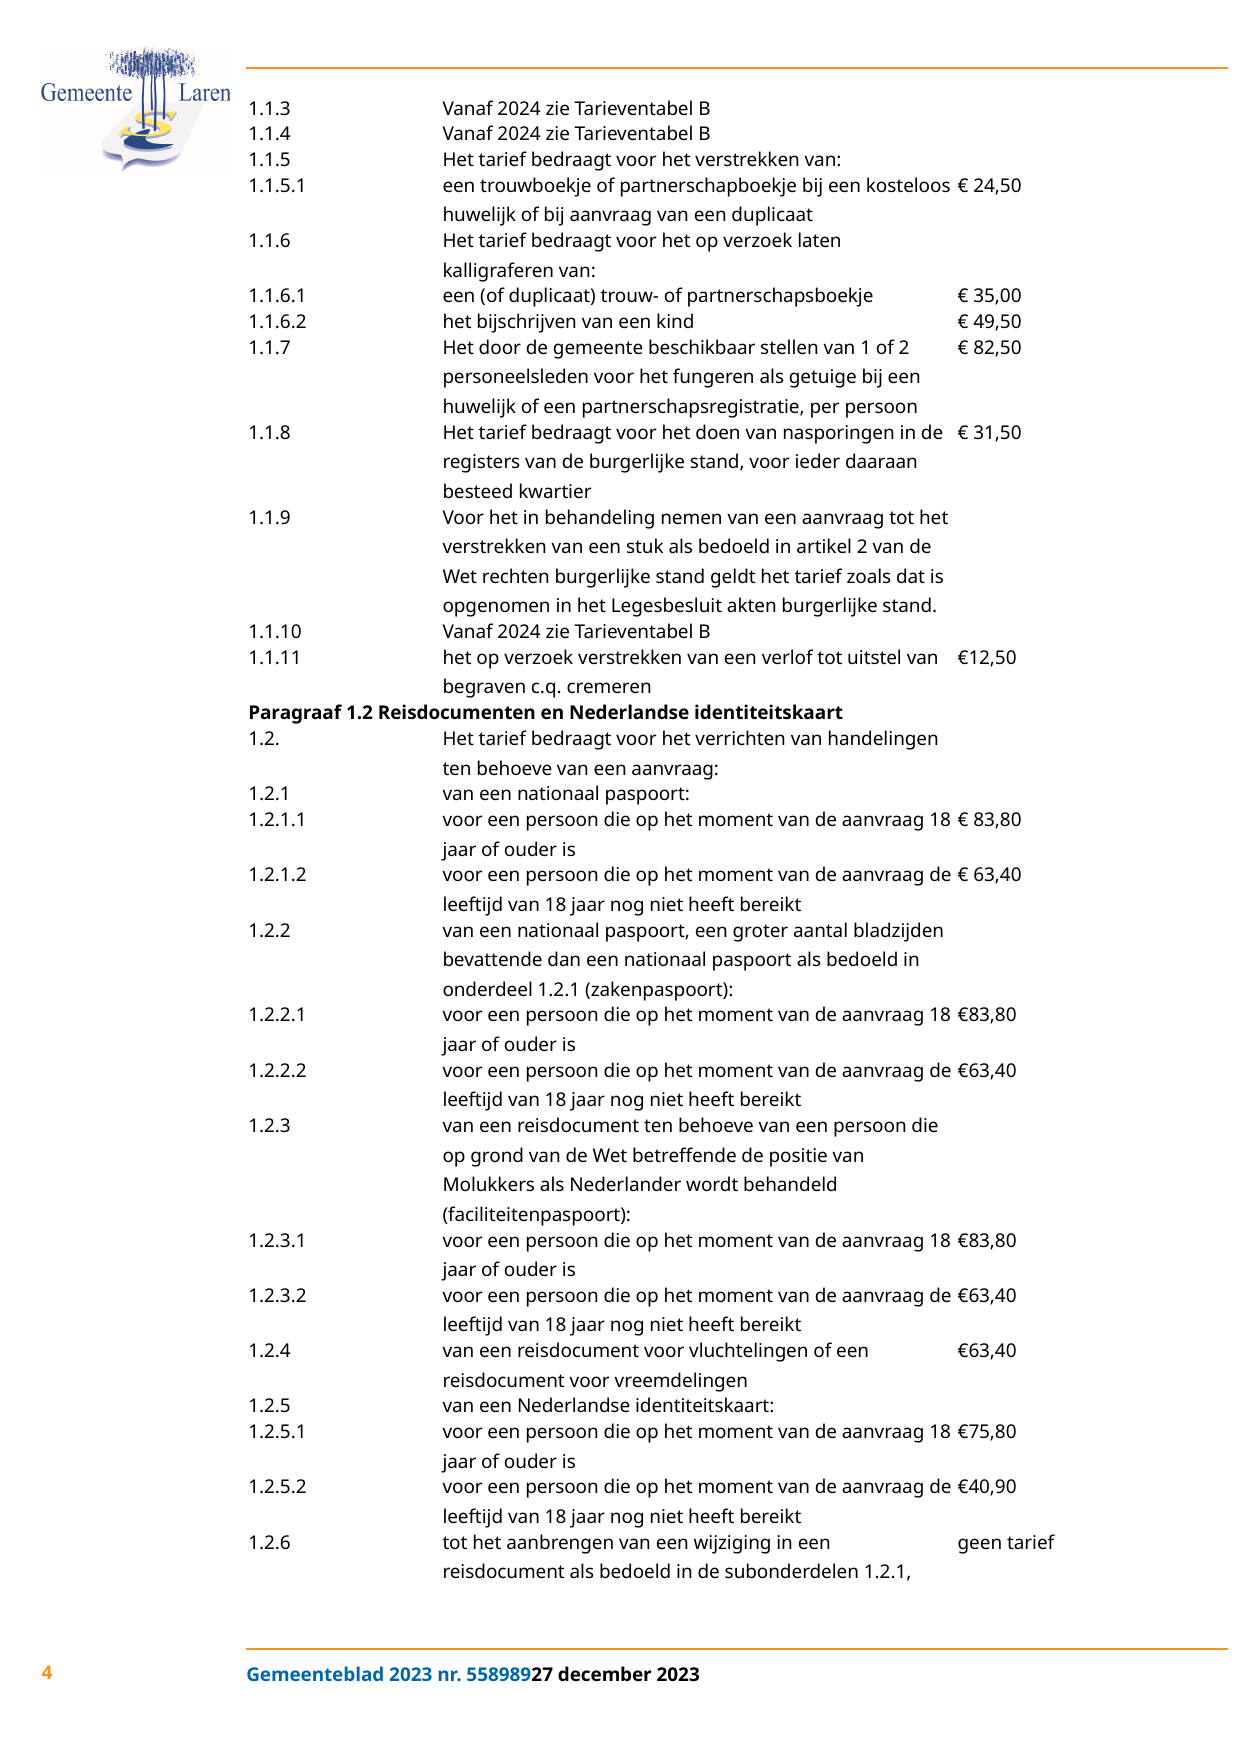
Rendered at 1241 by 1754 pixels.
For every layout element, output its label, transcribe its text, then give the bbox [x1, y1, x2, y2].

table_cell [958, 699, 1152, 725]
table_cell Vanaf 2024 zie Tarieventabel B [442, 618, 957, 644]
table_cell €63,40 [958, 1282, 1152, 1337]
table_cell €83,80 [958, 1002, 1152, 1057]
table_cell 1.2.2.2 [248, 1057, 442, 1112]
table_cell 1.2.2.1 [248, 1002, 442, 1057]
table_cell Het door de gemeente beschikbaar stellen van 1 of 2 personeelsleden voor het fungeren als getuige bij een huwelijk of een partnerschapsregistratie, per persoon [442, 334, 957, 419]
table_cell 1.2.3.2 [248, 1282, 442, 1337]
table_cell voor een persoon die op het moment van de aanvraag de leeftijd van 18 jaar nog niet heeft bereikt [442, 1474, 957, 1529]
table_cell een (of duplicaat) trouw- of partnerschapsboekje [442, 283, 957, 308]
table_cell [958, 95, 1152, 121]
table_cell voor een persoon die op het moment van de aanvraag 18 jaar of ouder is [442, 1227, 957, 1282]
table_cell 1.1.6.2 [248, 308, 442, 334]
table_cell 1.1.5 [248, 146, 442, 172]
table_cell 1.2.5 [248, 1393, 442, 1418]
table_cell € 49,50 [958, 308, 1152, 334]
table_cell van een reisdocument ten behoeve van een persoon die op grond van de Wet betreffende de positie van Molukkers als Nederlander wordt behandeld (faciliteitenpaspoort): [442, 1112, 957, 1227]
table_cell € 31,50 [958, 419, 1152, 504]
table_cell 1.1.5.1 [248, 172, 442, 227]
table_cell € 82,50 [958, 334, 1152, 419]
table_cell Vanaf 2024 zie Tarieventabel B [442, 121, 957, 146]
table_cell geen tarief [958, 1529, 1152, 1584]
table_cell 1.2.1 [248, 780, 442, 806]
table_cell 1.2.5.1 [248, 1419, 442, 1474]
table_cell € 35,00 [958, 283, 1152, 308]
table_cell 1.2.6 [248, 1529, 442, 1584]
table_cell voor een persoon die op het moment van de aanvraag 18 jaar of ouder is [442, 1002, 957, 1057]
table_cell 1.1.10 [248, 618, 442, 644]
table_cell Het tarief bedraagt voor het verrichten van handelingen ten behoeve van een aanvraag: [442, 725, 957, 780]
table_cell €63,40 [958, 1338, 1152, 1393]
table_cell voor een persoon die op het moment van de aanvraag 18 jaar of ouder is [442, 806, 957, 861]
table_cell [958, 1393, 1152, 1418]
table_cell 1.2.2 [248, 917, 442, 1002]
table_cell van een Nederlandse identiteitskaart: [442, 1393, 957, 1418]
table_cell [958, 725, 1152, 780]
table_cell 1.2.5.2 [248, 1474, 442, 1529]
table_cell € 63,40 [958, 861, 1152, 917]
table_cell 1.1.8 [248, 419, 442, 504]
table_cell 1.1.6 [248, 227, 442, 283]
table_cell [958, 146, 1152, 172]
table_cell 1.2.1.2 [248, 861, 442, 917]
table_cell 1.1.11 [248, 644, 442, 699]
table_cell het op verzoek verstrekken van een verlof tot uitstel van begraven c.q. cremeren [442, 644, 957, 699]
table_cell € 83,80 [958, 806, 1152, 861]
table_cell €75,80 [958, 1419, 1152, 1474]
table_cell 1.1.7 [248, 334, 442, 419]
table_cell €40,90 [958, 1474, 1152, 1529]
picture [41, 47, 231, 172]
table_cell [958, 780, 1152, 806]
table_cell 1.2. [248, 725, 442, 780]
table_cell €63,40 [958, 1057, 1152, 1112]
table_cell voor een persoon die op het moment van de aanvraag 18 jaar of ouder is [442, 1419, 957, 1474]
table_cell [958, 227, 1152, 283]
table_cell voor een persoon die op het moment van de aanvraag de leeftijd van 18 jaar nog niet heeft bereikt [442, 861, 957, 917]
table_cell € 24,50 [958, 172, 1152, 227]
table_cell Voor het in behandeling nemen van een aanvraag tot het verstrekken van een stuk als bedoeld in artikel 2 van de Wet rechten burgerlijke stand geldt het tarief zoals dat is opgenomen in het Legesbesluit akten burgerlijke stand. [442, 504, 957, 618]
table_cell [958, 618, 1152, 644]
table_cell 1.2.1.1 [248, 806, 442, 861]
table_cell van een reisdocument voor vluchtelingen of een reisdocument voor vreemdelingen [442, 1338, 957, 1393]
table_cell een trouwboekje of partnerschapboekje bij een kosteloos huwelijk of bij aanvraag van een duplicaat [442, 172, 957, 227]
table_cell €83,80 [958, 1227, 1152, 1282]
table_cell van een nationaal paspoort: [442, 780, 957, 806]
table_cell Het tarief bedraagt voor het doen van nasporingen in de registers van de burgerlijke stand, voor ieder daaraan besteed kwartier [442, 419, 957, 504]
table_cell Het tarief bedraagt voor het op verzoek laten kalligraferen van: [442, 227, 957, 283]
table_cell [958, 917, 1152, 1002]
table_cell 1.1.4 [248, 121, 442, 146]
table_cell 1.2.3.1 [248, 1227, 442, 1282]
table_cell [958, 121, 1152, 146]
table_cell Paragraaf 1.2 Reisdocumenten en Nederlandse identiteitskaart [248, 699, 957, 725]
table_cell 1.1.3 [248, 95, 442, 121]
table_cell [958, 504, 1152, 618]
table_cell Vanaf 2024 zie Tarieventabel B [442, 95, 957, 121]
table_cell het bijschrijven van een kind [442, 308, 957, 334]
table_cell Het tarief bedraagt voor het verstrekken van: [442, 146, 957, 172]
table_cell 1.2.3 [248, 1112, 442, 1227]
table_cell €12,50 [958, 644, 1152, 699]
table_cell 1.2.4 [248, 1338, 442, 1393]
table_cell tot het aanbrengen van een wijziging in een reisdocument als bedoeld in de subonderdelen 1.2.1, [442, 1529, 957, 1584]
table_cell 1.1.9 [248, 504, 442, 618]
table_cell voor een persoon die op het moment van de aanvraag de leeftijd van 18 jaar nog niet heeft bereikt [442, 1057, 957, 1112]
table_cell van een nationaal paspoort, een groter aantal bladzijden bevattende dan een nationaal paspoort als bedoeld in onderdeel 1.2.1 (zakenpaspoort): [442, 917, 957, 1002]
table_cell voor een persoon die op het moment van de aanvraag de leeftijd van 18 jaar nog niet heeft bereikt [442, 1282, 957, 1337]
table_cell 1.1.6.1 [248, 283, 442, 308]
table_cell [958, 1112, 1152, 1227]
